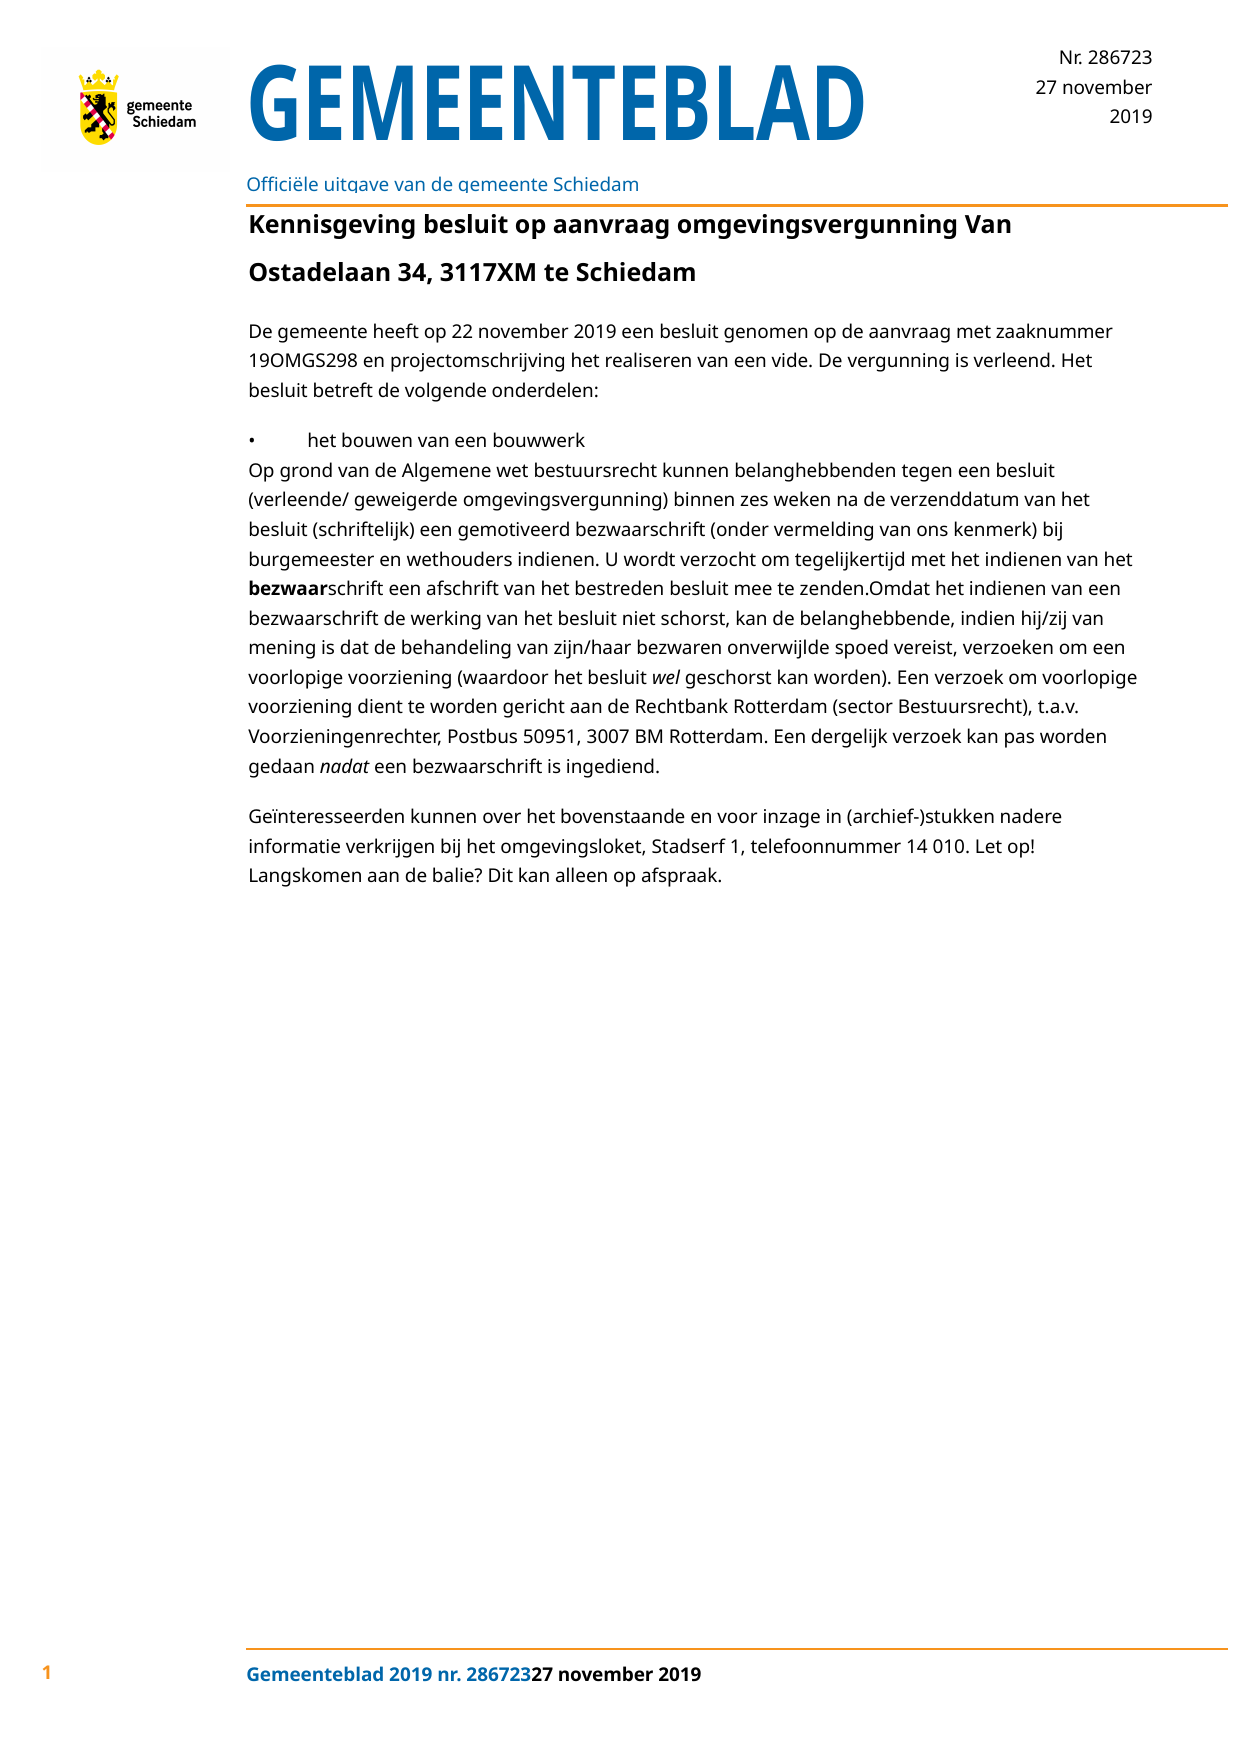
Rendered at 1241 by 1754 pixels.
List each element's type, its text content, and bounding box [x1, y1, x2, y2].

list het bouwen van een bouwwerk [248, 427, 1152, 453]
picture [41, 47, 231, 172]
text Kennisgeving besluit op aanvraag omgevingsvergunning Van Ostadelaan 34, 3117XM te Schiedam [248, 207, 1152, 288]
text Op grond van de Algemene wet bestuursrecht kunnen belanghebbenden tegen een besluit (verleende/ geweigerde omgevingsvergunning) binnen zes weken na de verzenddatum van het besluit (schriftelijk) een gemotiveerd bezwaarschrift (onder vermelding van ons kenmerk) bij burgemeester en wethouders indienen. U wordt verzocht om tegelijkertijd met het indienen van het bezwaarschrift een afschrift van het bestreden besluit mee te zenden.Omdat het indienen van een bezwaarschrift de werking van het besluit niet schorst, kan de belanghebbende, indien hij/zij van mening is dat de behandeling van zijn/haar bezwaren onverwijlde spoed vereist, verzoeken om een voorlopige voorziening (waardoor het besluit wel geschorst kan worden). Een verzoek om voorlopige voorziening dient te worden gericht aan de Rechtbank Rotterdam (sector Bestuursrecht), t.a.v. Voorzieningenrechter, Postbus 50951, 3007 BM Rotterdam. Een dergelijk verzoek kan pas worden gedaan nadat een bezwaarschrift is ingediend. [248, 457, 1152, 779]
text De gemeente heeft op 22 november 2019 een besluit genomen op de aanvraag met zaaknummer 19OMGS298 en projectomschrijving het realiseren van een vide. De vergunning is verleend. Het besluit betreft de volgende onderdelen: [248, 318, 1152, 403]
text Geïnteresseerden kunnen over het bovenstaande en voor inzage in (archief-)stukken nadere informatie verkrijgen bij het omgevingsloket, Stadserf 1, telefoonnummer 14 010. Let op! Langskomen aan de balie? Dit kan alleen op afspraak. [248, 803, 1152, 888]
